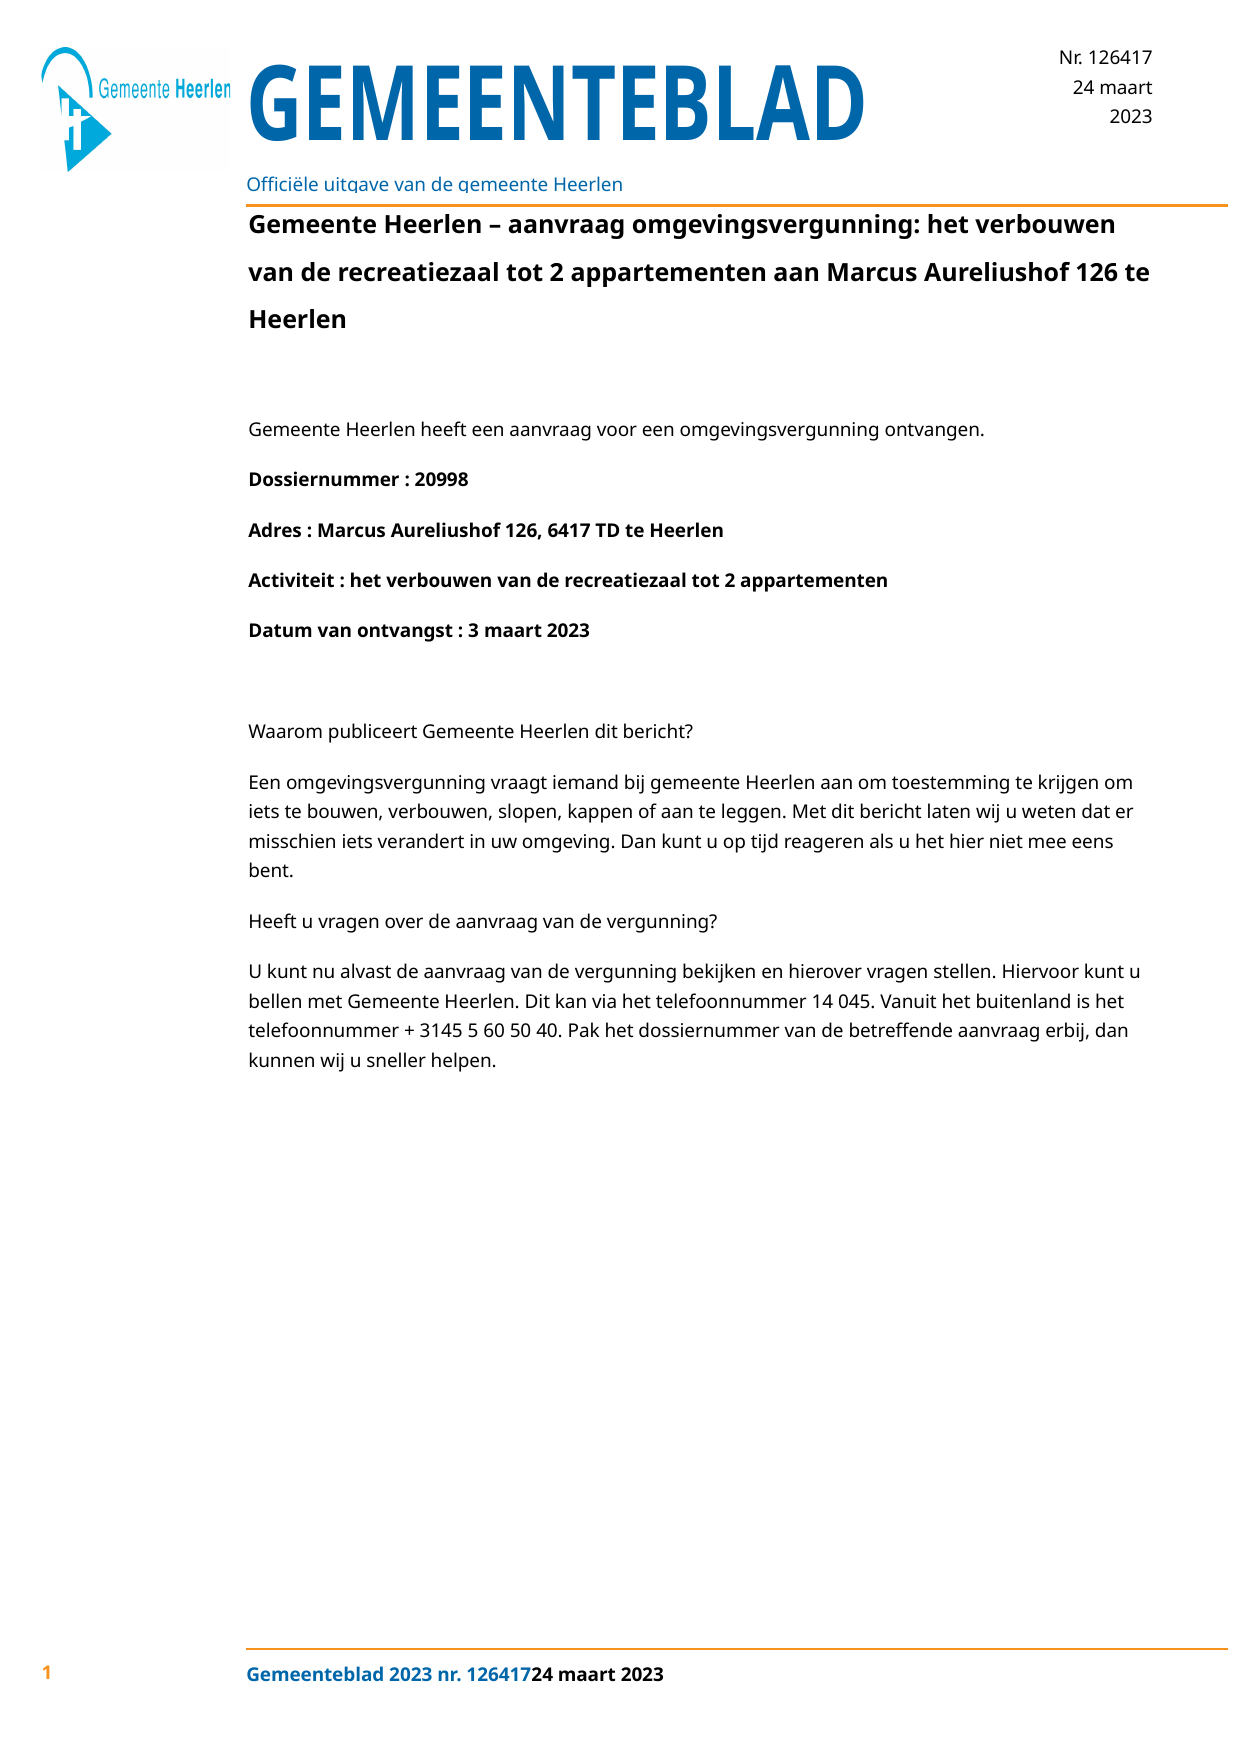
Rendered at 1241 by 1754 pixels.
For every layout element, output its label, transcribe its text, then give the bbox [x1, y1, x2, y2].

text U kunt nu alvast de aanvraag van de vergunning bekijken en hierover vragen stellen. Hiervoor kunt u bellen met Gemeente Heerlen. Dit kan via het telefoonnummer 14 045. Vanuit het buitenland is het telefoonnummer + 3145 5 60 50 40. Pak het dossiernummer van de betreffende aanvraag erbij, dan kunnen wij u sneller helpen. [248, 958, 1152, 1073]
text Gemeente Heerlen heeft een aanvraag voor een omgevingsvergunning ontvangen. [248, 416, 1152, 442]
text Datum van ontvangst : 3 maart 2023 [248, 618, 1152, 643]
text Activiteit : het verbouwen van de recreatiezaal tot 2 appartementen [248, 567, 1152, 593]
picture [41, 47, 59, 70]
picture [41, 47, 231, 172]
text Gemeente Heerlen – aanvraag omgevingsvergunning: het verbouwen van de recreatiezaal tot 2 appartementen aan Marcus Aureliushof 126 te Heerlen [248, 207, 1152, 336]
text Adres : Marcus Aureliushof 126, 6417 TD te Heerlen [248, 517, 1152, 542]
text Een omgevingsvergunning vraagt iemand bij gemeente Heerlen aan om toestemming te krijgen om iets te bouwen, verbouwen, slopen, kappen of aan te leggen. Met dit bericht laten wij u weten dat er misschien iets verandert in uw omgeving. Dan kunt u op tijd reageren als u het hier niet mee eens bent. [248, 769, 1152, 883]
text Waarom publiceert Gemeente Heerlen dit bericht? [248, 718, 1152, 744]
text Heeft u vragen over de aanvraag van de vergunning? [248, 908, 1152, 934]
text Dossiernummer : 20998 [248, 466, 1152, 492]
